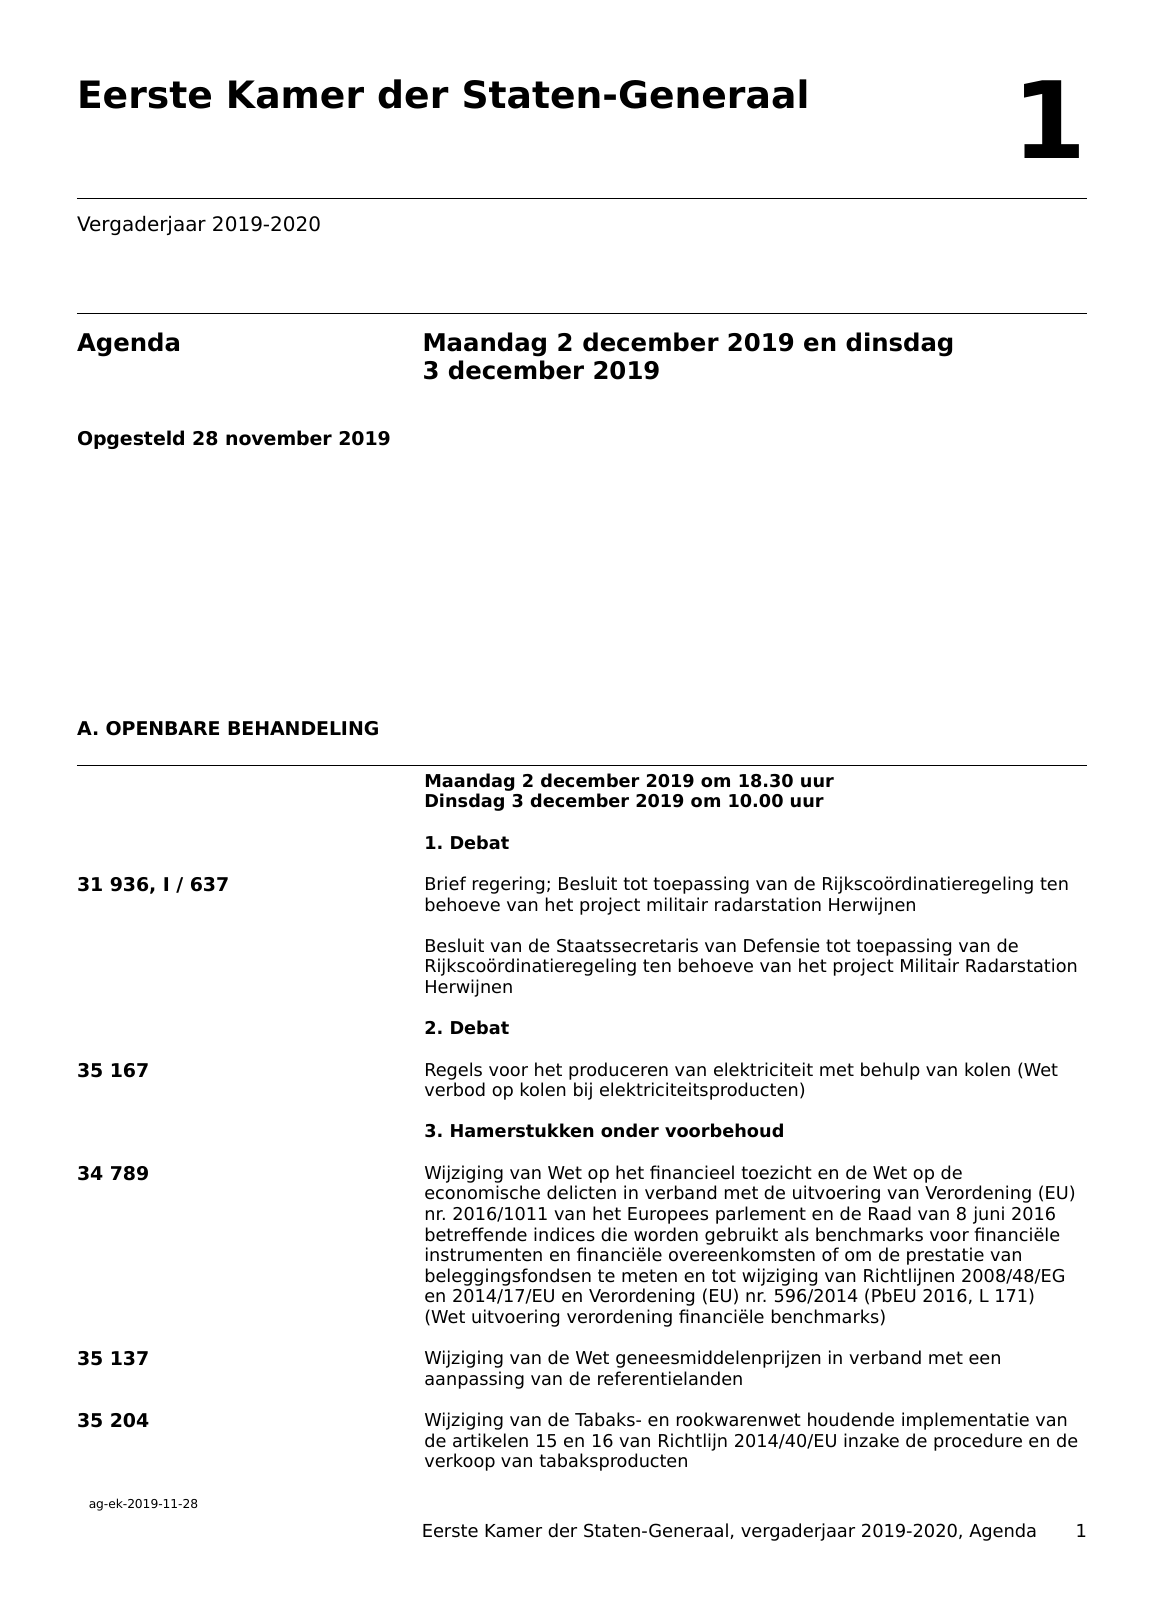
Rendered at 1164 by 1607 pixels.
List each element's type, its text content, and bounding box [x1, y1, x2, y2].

table_cell [401, 1039, 418, 1059]
table_cell Besluit van de Staatssecretaris van Defensie tot toepassing van de Rijkscoördinatieregeling ten behoeve van het project Militair Radarstation Herwijnen [418, 936, 1087, 998]
text ag-ek-2019-11-28 [88, 1497, 323, 1511]
table_cell [77, 853, 401, 874]
table_cell [401, 1018, 418, 1039]
table_cell [401, 1101, 418, 1121]
table_cell Regels voor het produceren van elektriciteit met behulp van kolen (Wet verbod op kolen bij elektriciteitsproducten) [418, 1060, 1087, 1101]
table_cell [77, 791, 401, 812]
table_cell [401, 1121, 418, 1142]
table_cell 31 936, I / 637 [77, 874, 401, 915]
table_header Maandag 2 december 2019 om 18.30 uur [418, 766, 1087, 791]
table_cell [418, 1328, 1087, 1348]
table_cell 35 137 [77, 1348, 401, 1389]
table_cell Vergaderjaar 2019-2020 [77, 199, 1087, 313]
table_cell [418, 1101, 1087, 1121]
table_cell Brief regering; Besluit tot toepassing van de Rijkscoördinatieregeling ten behoeve van het project militair radarstation Herwijnen [418, 874, 1087, 915]
table_cell 35 204 [77, 1410, 401, 1472]
table_cell Wijziging van de Tabaks- en rookwarenwet houdende implementatie van de artikelen 15 en 16 van Richtlijn 2014/40/EU inzake de procedure en de verkoop van tabaksproducten [418, 1410, 1087, 1472]
table_cell [401, 791, 418, 812]
table_cell [77, 1101, 401, 1121]
text Opgesteld 28 november 2019 [77, 428, 1087, 450]
table_cell [401, 915, 418, 936]
table_cell [77, 915, 401, 936]
table_cell 1. Debat [418, 833, 1087, 853]
table_cell [77, 936, 401, 998]
table_cell [401, 936, 418, 998]
table_cell [401, 1163, 418, 1328]
table_cell [418, 1039, 1087, 1059]
table_cell [401, 1390, 418, 1410]
table_cell [77, 1121, 401, 1142]
table_cell [401, 874, 418, 915]
table_cell [77, 1328, 401, 1348]
table_header [401, 766, 418, 791]
table_cell [401, 853, 418, 874]
table_cell [418, 1142, 1087, 1163]
table_cell [401, 1328, 418, 1348]
subtitle A. OPENBARE BEHANDELING [77, 718, 1087, 740]
table_cell [418, 812, 1087, 833]
table_cell [401, 1410, 418, 1472]
table_cell 35 167 [77, 1060, 401, 1101]
table_cell Wijziging van Wet op het financieel toezicht en de Wet op de economische delicten in verband met de uitvoering van Verordening (EU) nr. 2016/1011 van het Europees parlement en de Raad van 8 juni 2016 betreffende indices die worden gebruikt als benchmarks voor financiële instrumenten en financiële overeenkomsten of om de prestatie van beleggingsfondsen te meten en tot wijziging van Richtlijnen 2008/48/EG en 2014/17/EU en Verordening (EU) nr. 596/2014 (PbEU 2016, L 171) (Wet uitvoering verordening financiële benchmarks) [418, 1163, 1087, 1328]
table_cell [77, 1390, 401, 1410]
table_cell [401, 1142, 418, 1163]
table_cell 3. Hamerstukken onder voorbehoud [418, 1121, 1087, 1142]
table_cell Wijziging van de Wet geneesmiddelenprijzen in verband met een aanpassing van de referentielanden [418, 1348, 1087, 1389]
table_cell [77, 1018, 401, 1039]
table_cell [77, 833, 401, 853]
table_header [77, 766, 401, 791]
table_cell [77, 812, 401, 833]
table_header Eerste Kamer der Staten-Generaal [77, 59, 886, 198]
table_cell Agenda [77, 314, 422, 385]
table_cell [401, 833, 418, 853]
table_header 1 [886, 59, 1087, 198]
table_cell [77, 1142, 401, 1163]
table_cell Dinsdag 3 december 2019 om 10.00 uur [418, 791, 1087, 812]
table_cell [401, 812, 418, 833]
table_cell [77, 998, 401, 1018]
table_cell [401, 998, 418, 1018]
table_cell [418, 1390, 1087, 1410]
table_cell [401, 1060, 418, 1101]
table_cell Maandag 2 december 2019 en dinsdag 3 december 2019 [422, 314, 1087, 385]
table_cell [77, 1039, 401, 1059]
table_cell 2. Debat [418, 1018, 1087, 1039]
table_cell 34 789 [77, 1163, 401, 1328]
table_cell [418, 853, 1087, 874]
table_cell [401, 1348, 418, 1389]
table_cell [418, 915, 1087, 936]
table_cell [418, 998, 1087, 1018]
